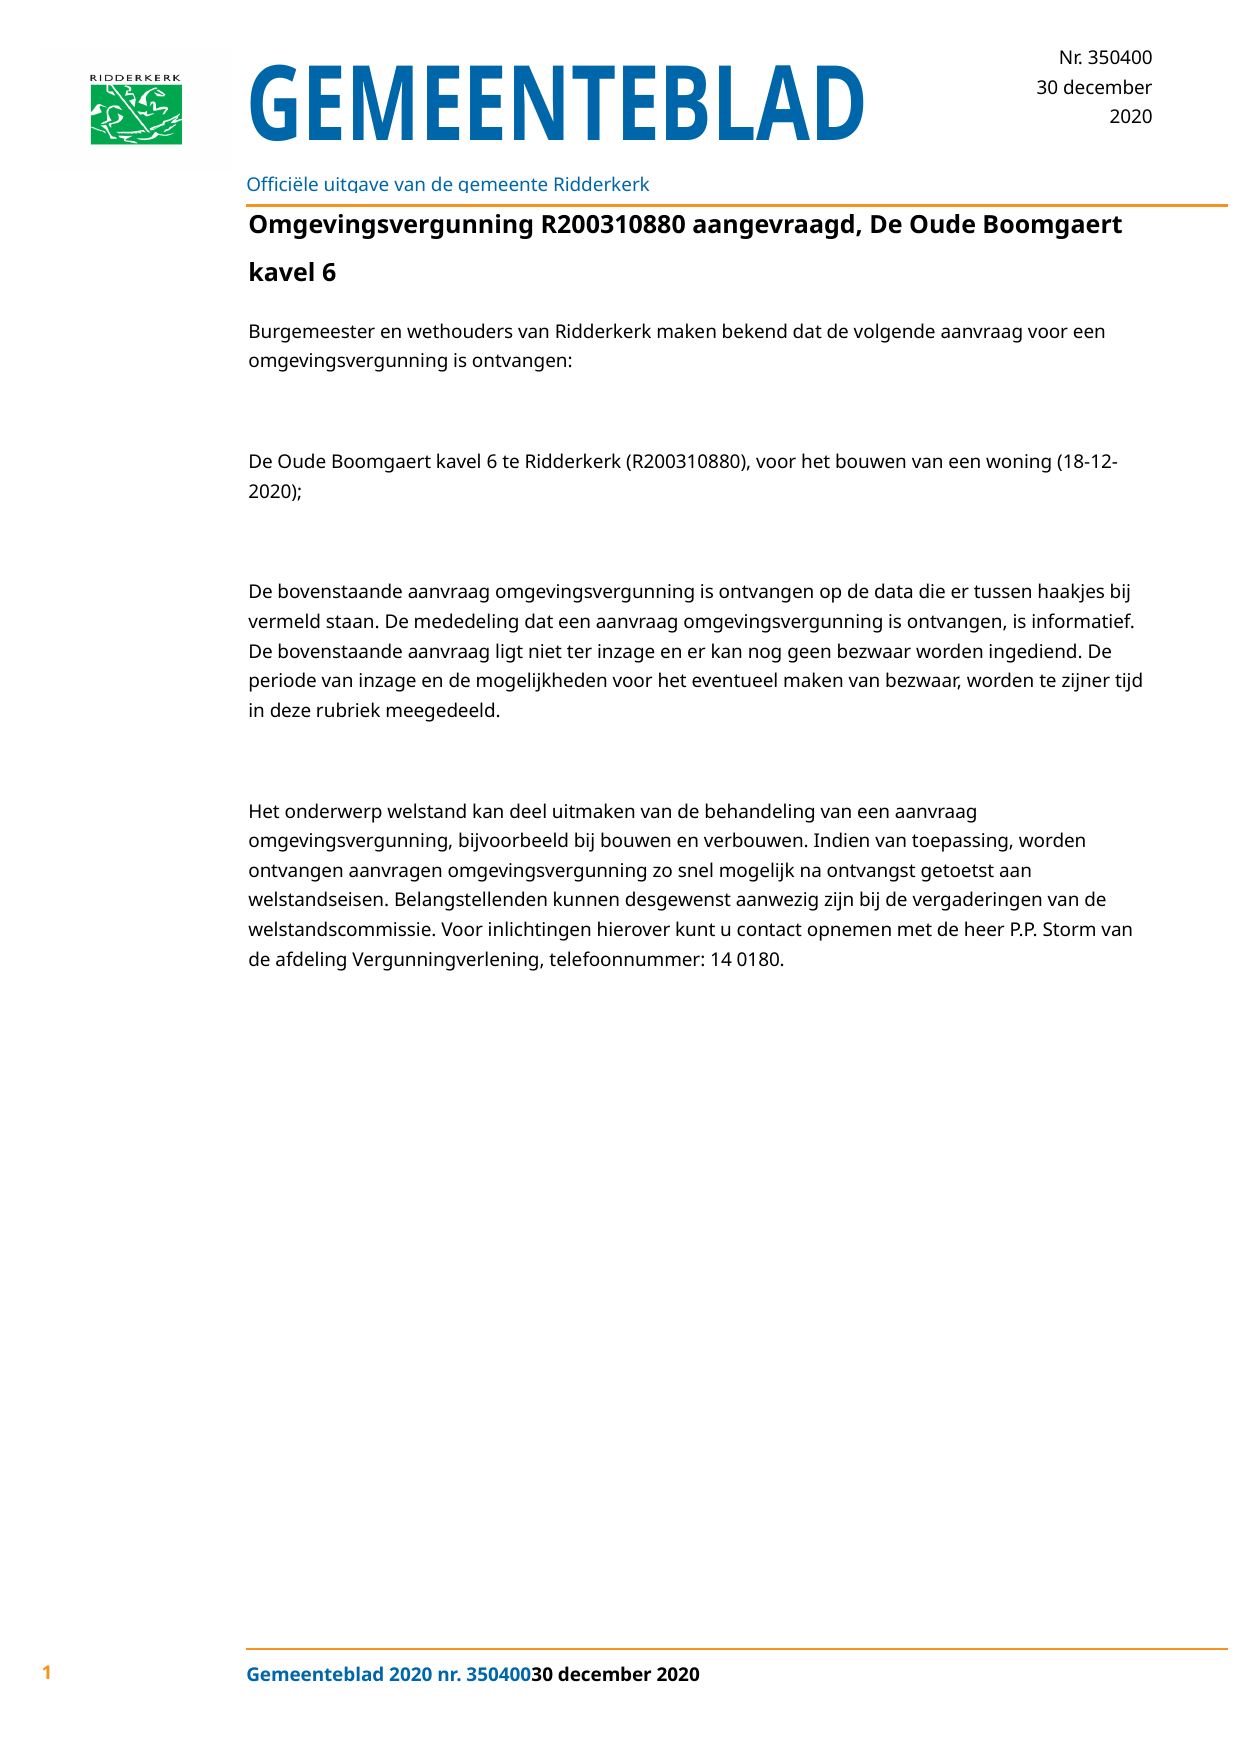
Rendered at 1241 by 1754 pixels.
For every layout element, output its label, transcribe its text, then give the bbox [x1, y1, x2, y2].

text Het onderwerp welstand kan deel uitmaken van de behandeling van een aanvraag omgevingsvergunning, bijvoorbeeld bij bouwen en verbouwen. Indien van toepassing, worden ontvangen aanvragen omgevingsvergunning zo snel mogelijk na ontvangst getoetst aan welstandseisen. Belangstellenden kunnen desgewenst aanwezig zijn bij de vergaderingen van de welstandscommissie. Voor inlichtingen hierover kunt u contact opnemen met de heer P.P. Storm van de afdeling Vergunningverlening, telefoonnummer: 14 0180. [248, 798, 1152, 972]
text De Oude Boomgaert kavel 6 te Ridderkerk (R200310880), voor het bouwen van een woning (18-12-2020); [248, 448, 1152, 504]
text Burgemeester en wethouders van Ridderkerk maken bekend dat de volgende aanvraag voor een omgevingsvergunning is ontvangen: [248, 318, 1152, 373]
picture [41, 47, 231, 172]
text Omgevingsvergunning R200310880 aangevraagd, De Oude Boomgaert kavel 6 [248, 207, 1152, 288]
text De bovenstaande aanvraag omgevingsvergunning is ontvangen op de data die er tussen haakjes bij vermeld staan. De mededeling dat een aanvraag omgevingsvergunning is ontvangen, is informatief. De bovenstaande aanvraag ligt niet ter inzage en er kan nog geen bezwaar worden ingediend. De periode van inzage en de mogelijkheden voor het eventueel maken van bezwaar, worden te zijner tijd in deze rubriek meegedeeld. [248, 579, 1152, 723]
